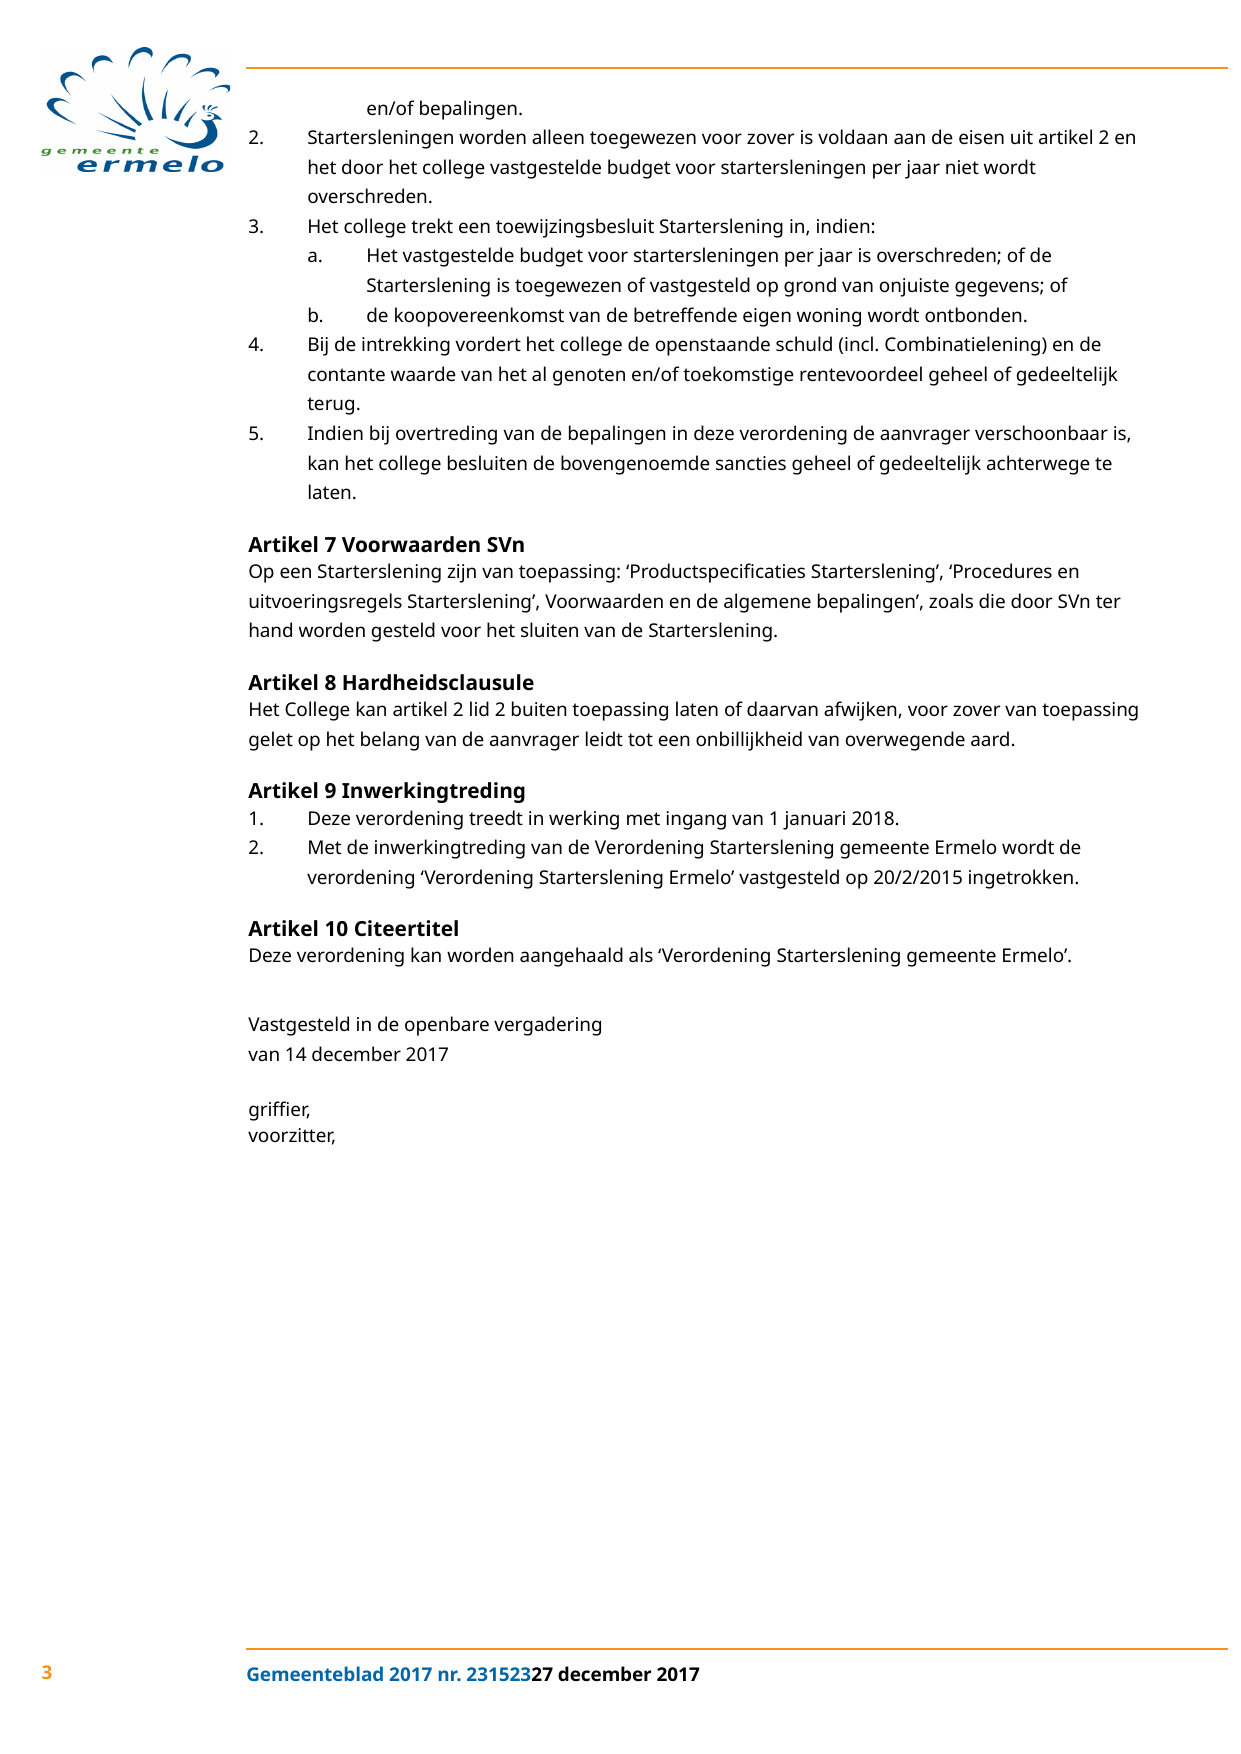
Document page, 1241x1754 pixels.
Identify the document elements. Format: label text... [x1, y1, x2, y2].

text Deze verordening kan worden aangehaald als ‘Verordening Starterslening gemeente Ermelo’. [248, 943, 1152, 968]
text voorzitter, [248, 1122, 1152, 1148]
text Artikel 7 Voorwaarden SVn [248, 530, 1152, 558]
text griffier, [248, 1096, 1152, 1122]
list Met de inwerkingtreding van de Verordening Starterslening gemeente Ermelo wordt de verordening ‘Verordening Starterslening Ermelo’ vastgesteld op 20/2/2015 ingetrokken. [248, 834, 1152, 889]
text Op een Starterslening zijn van toepassing: ‘Productspecificaties Starterslening’, ‘Procedures en uitvoeringsregels Starterslening’, Voorwaarden en de algemene bepalingen’, zoals die door SVn ter hand worden gesteld voor het sluiten van de Starterslening. [248, 558, 1152, 643]
list Bij de intrekking vordert het college de openstaande schuld (incl. Combinatielening) en de contante waarde van het al genoten en/of toekomstige rentevoordeel geheel of gedeeltelijk terug. [248, 331, 1152, 416]
text Artikel 10 Citeertitel [248, 914, 1152, 943]
list Indien bij overtreding van de bepalingen in deze verordening de aanvrager verschoonbaar is, kan het college besluiten de bovengenoemde sancties geheel of gedeeltelijk achterwege te laten. [248, 420, 1152, 505]
text Artikel 8 Hardheidsclausule [248, 668, 1152, 696]
list Startersleningen worden alleen toegewezen voor zover is voldaan aan de eisen uit artikel 2 en het door het college vastgestelde budget voor startersleningen per jaar niet wordt overschreden. [248, 124, 1152, 209]
picture [41, 47, 231, 172]
text van 14 december 2017 [248, 1041, 1152, 1067]
list de koopovereenkomst van de betreffende eigen woning wordt ontbonden. [307, 302, 1152, 328]
list Het vastgestelde budget voor startersleningen per jaar is overschreden; of de Starterslening is toegewezen of vastgesteld op grond van onjuiste gegevens; of [307, 243, 1152, 298]
list en/of bepalingen. [307, 95, 1152, 121]
list Het college trekt een toewijzingsbesluit Starterslening in, indien: [248, 213, 1152, 239]
text Het College kan artikel 2 lid 2 buiten toepassing laten of daarvan afwijken, voor zover van toepassing gelet op het belang van de aanvrager leidt tot een onbillijkheid van overwegende aard. [248, 696, 1152, 752]
text Artikel 9 Inwerkingtreding [248, 776, 1152, 805]
text Vastgesteld in de openbare vergadering [248, 1012, 1152, 1037]
list Deze verordening treedt in werking met ingang van 1 januari 2018. [248, 805, 1152, 830]
